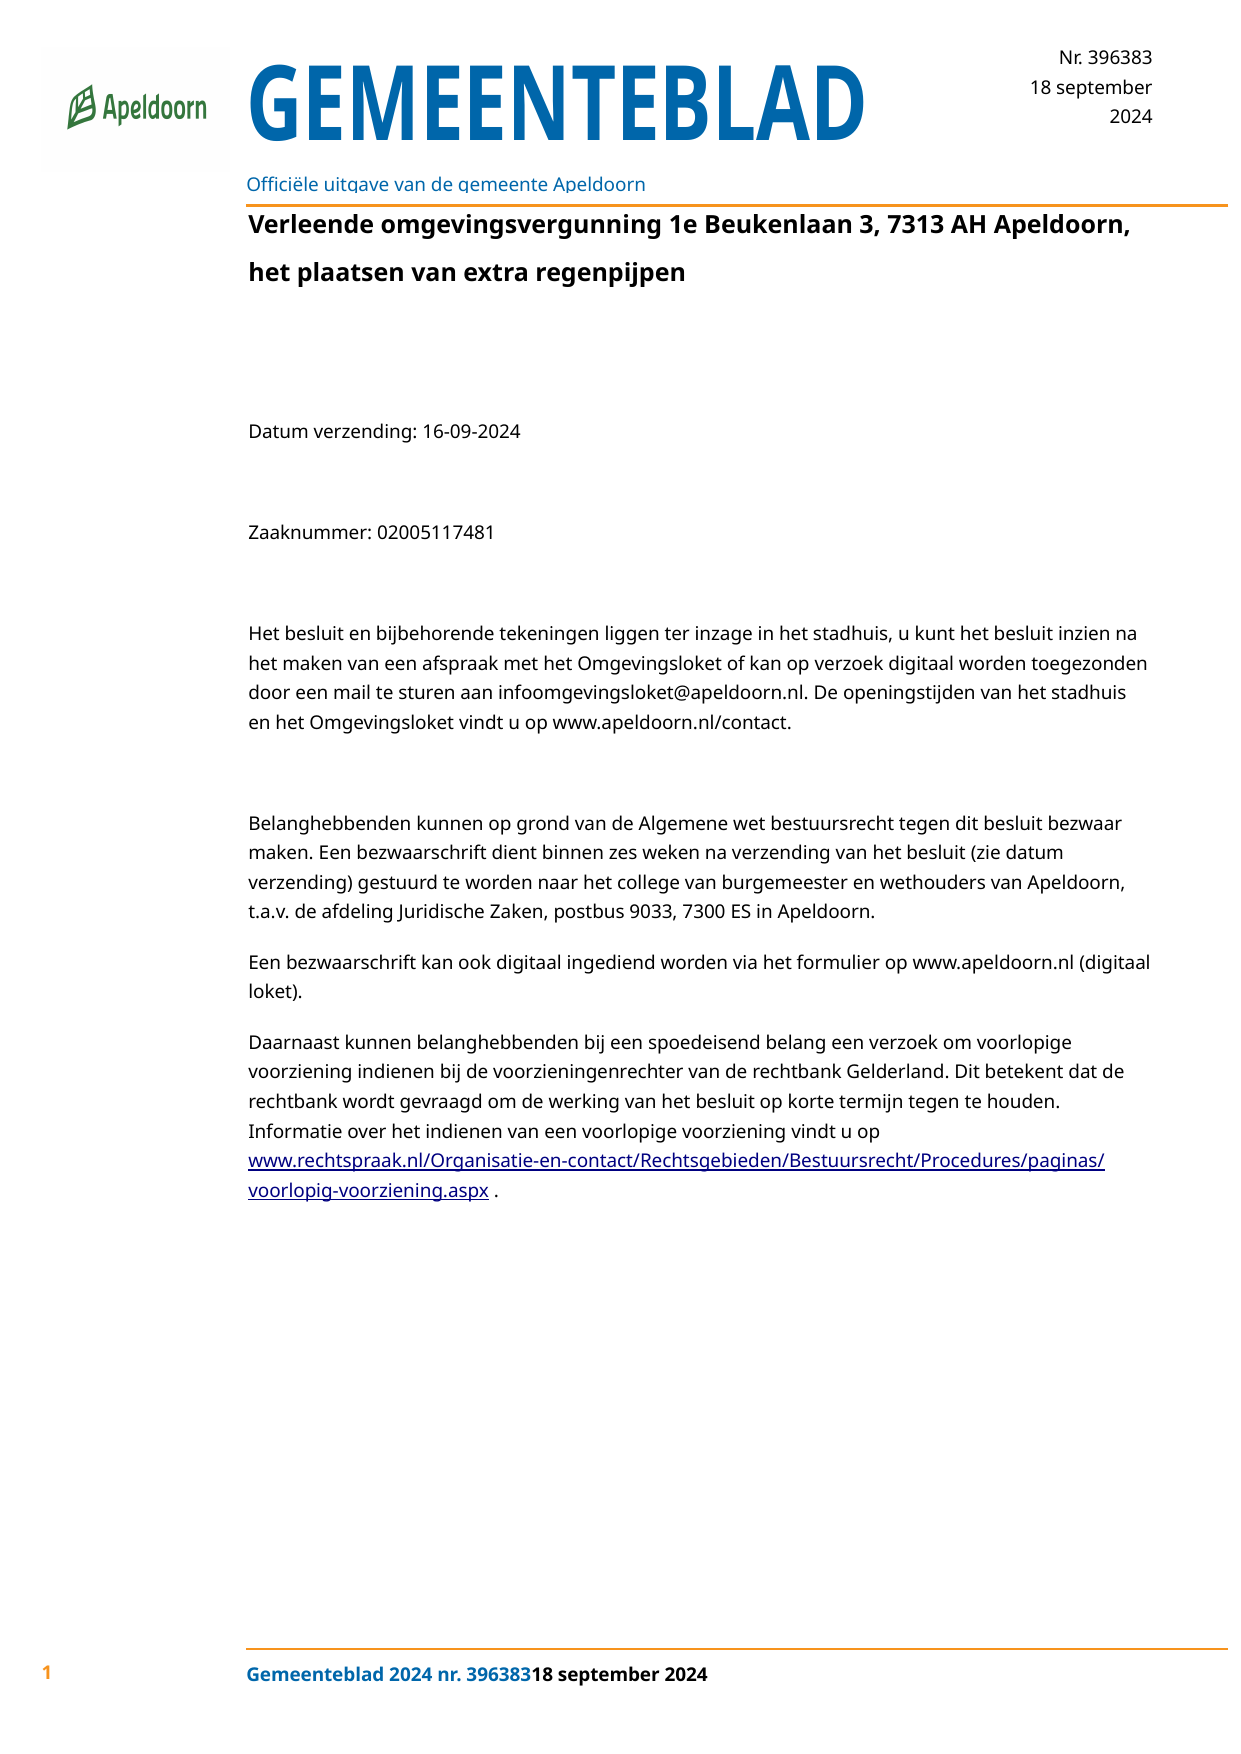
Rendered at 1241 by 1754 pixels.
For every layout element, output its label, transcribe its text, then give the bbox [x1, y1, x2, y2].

text Belanghebbenden kunnen op grond van de Algemene wet bestuursrecht tegen dit besluit bezwaar maken. Een bezwaarschrift dient binnen zes weken na verzending van het besluit (zie datum verzending) gestuurd te worden naar het college van burgemeester en wethouders van Apeldoorn, t.a.v. de afdeling Juridische Zaken, postbus 9033, 7300 ES in Apeldoorn. [248, 810, 1152, 924]
text Datum verzending: 16-09-2024 [248, 419, 1152, 444]
text Verleende omgevingsvergunning 1e Beukenlaan 3, 7313 AH Apeldoorn, het plaatsen van extra regenpijpen [248, 207, 1152, 288]
text Het besluit en bijbehorende tekeningen liggen ter inzage in het stadhuis, u kunt het besluit inzien na het maken van een afspraak met het Omgevingsloket of kan op verzoek digitaal worden toegezonden door een mail te sturen aan infoomgevingsloket@apeldoorn.nl. De openingstijden van het stadhuis en het Omgevingsloket vindt u op www.apeldoorn.nl/contact. [248, 620, 1152, 735]
text Zaaknummer: 02005117481 [248, 519, 1152, 545]
picture [41, 47, 231, 172]
text Een bezwaarschrift kan ook digitaal ingediend worden via het formulier op www.apeldoorn.nl (digitaal loket). [248, 949, 1152, 1004]
text Daarnaast kunnen belanghebbenden bij een spoedeisend belang een verzoek om voorlopige voorziening indienen bij de voorzieningenrechter van de rechtbank Gelderland. Dit betekent dat de rechtbank wordt gevraagd om de werking van het besluit op korte termijn tegen te houden. Informatie over het indienen van een voorlopige voorziening vindt u op www.rechtspraak.nl/Organisatie-en-contact/Rechtsgebieden/Bestuursrecht/Procedures/paginas/voorlopig-voorziening.aspx . [248, 1029, 1152, 1203]
